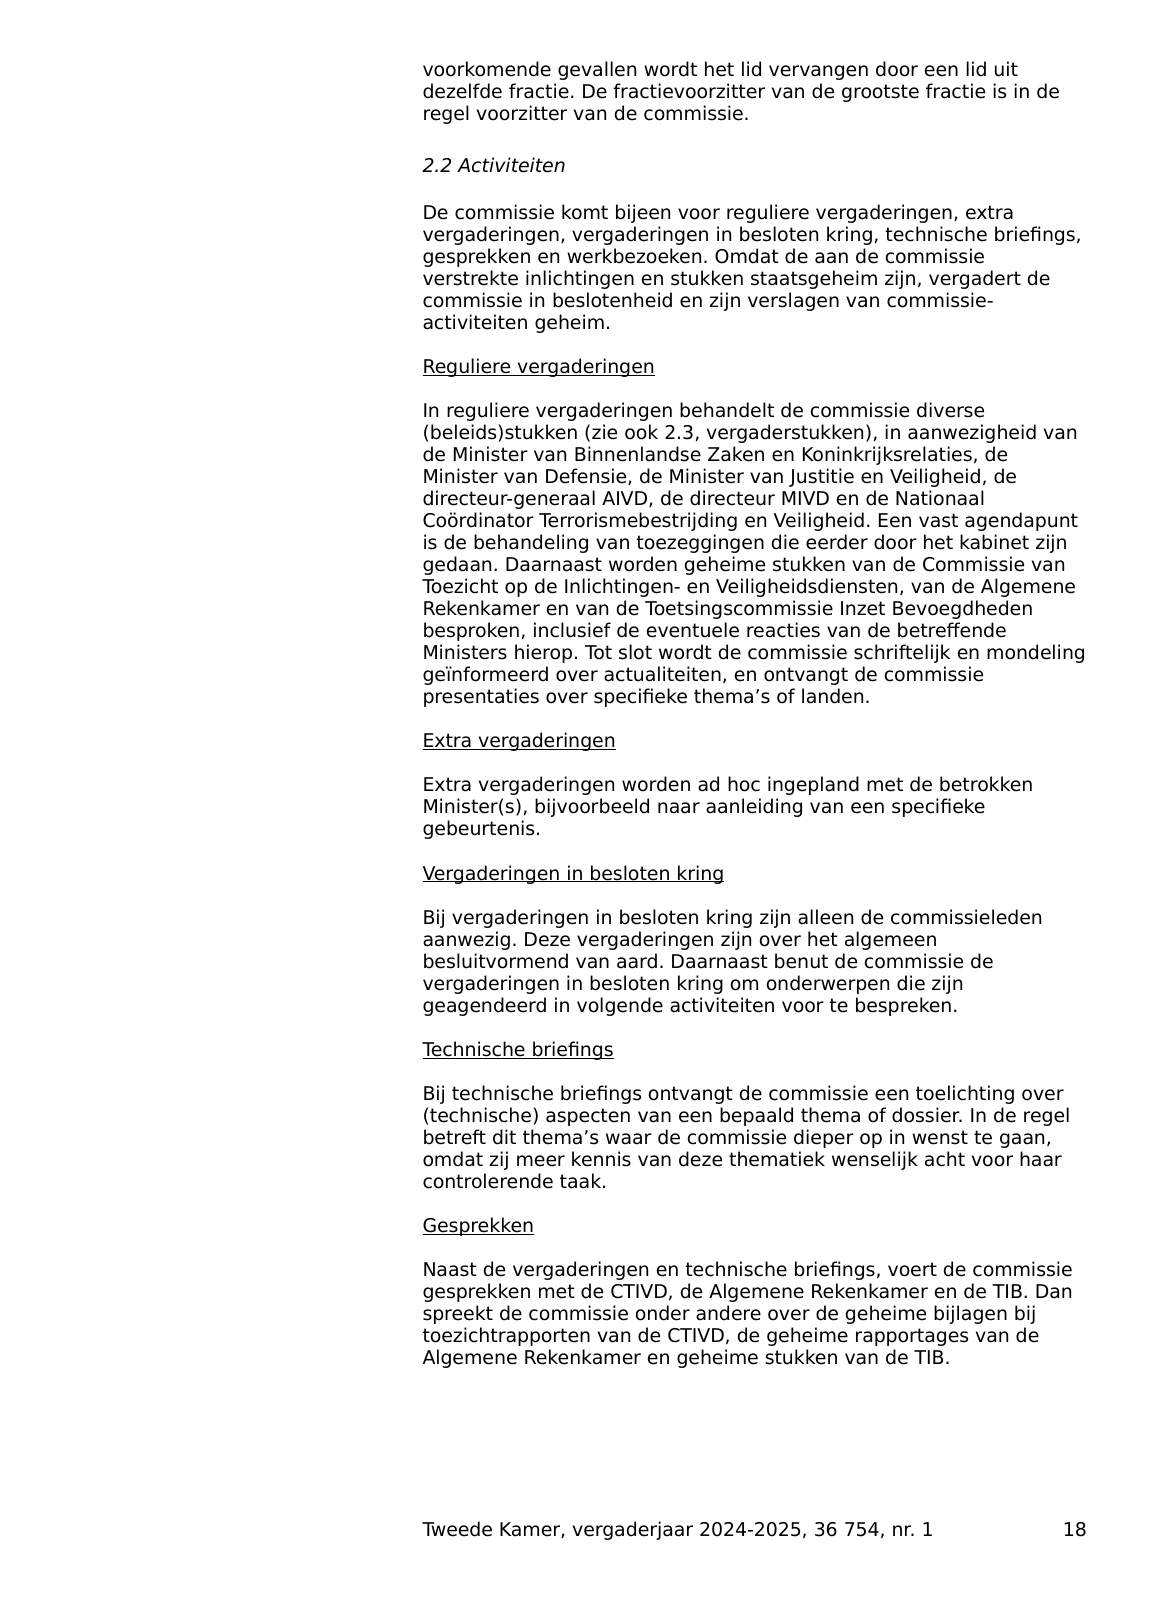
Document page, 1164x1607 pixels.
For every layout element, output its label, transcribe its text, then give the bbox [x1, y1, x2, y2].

text De commissie komt bijeen voor reguliere vergaderingen, extra vergaderingen, vergaderingen in besloten kring, technische briefings, gesprekken en werkbezoeken. Omdat de aan de commissie verstrekte inlichtingen en stukken staatsgeheim zijn, vergadert de commissie in beslotenheid en zijn verslagen van commissie-activiteiten geheim. [422, 202, 1087, 334]
subtitle Technische briefings [422, 1039, 1087, 1061]
subtitle Extra vergaderingen [422, 730, 1087, 752]
text Bij vergaderingen in besloten kring zijn alleen de commissieleden aanwezig. Deze vergaderingen zijn over het algemeen besluitvormend van aard. Daarnaast benut de commissie de vergaderingen in besloten kring om onderwerpen die zijn geagendeerd in volgende activiteiten voor te bespreken. [422, 907, 1087, 1016]
text Bij technische briefings ontvangt de commissie een toelichting over (technische) aspecten van een bepaald thema of dossier. In de regel betreft dit thema’s waar de commissie dieper op in wenst te gaan, omdat zij meer kennis van deze thematiek wenselijk acht voor haar controlerende taak. [422, 1083, 1087, 1193]
text voorkomende gevallen wordt het lid vervangen door een lid uit dezelfde fractie. De fractievoorzitter van de grootste fractie is in de regel voorzitter van de commissie. [422, 59, 1087, 125]
text Naast de vergaderingen en technische briefings, voert de commissie gesprekken met de CTIVD, de Algemene Rekenkamer en de TIB. Dan spreekt de commissie onder andere over de geheime bijlagen bij toezichtrapporten van de CTIVD, de geheime rapportages van de Algemene Rekenkamer en geheime stukken van de TIB. [422, 1259, 1087, 1369]
text Extra vergaderingen worden ad hoc ingepland met de betrokken Minister(s), bijvoorbeeld naar aanleiding van een specifieke gebeurtenis. [422, 774, 1087, 840]
subtitle Gesprekken [422, 1215, 1087, 1237]
text In reguliere vergaderingen behandelt de commissie diverse (beleids)stukken (zie ook 2.3, vergaderstukken), in aanwezigheid van de Minister van Binnenlandse Zaken en Koninkrijksrelaties, de Minister van Defensie, de Minister van Justitie en Veiligheid, de directeur-generaal AIVD, de directeur MIVD en de Nationaal Coördinator Terrorismebestrijding en Veiligheid. Een vast agendapunt is de behandeling van toezeggingen die eerder door het kabinet zijn gedaan. Daarnaast worden geheime stukken van de Commissie van Toezicht op de Inlichtingen- en Veiligheidsdiensten, van de Algemene Rekenkamer en van de Toetsingscommissie Inzet Bevoegdheden besproken, inclusief de eventuele reacties van de betreffende Ministers hierop. Tot slot wordt de commissie schriftelijk en mondeling geïnformeerd over actualiteiten, en ontvangt de commissie presentaties over specifieke thema’s of landen. [422, 400, 1087, 708]
subtitle 2.2 Activiteiten [422, 155, 1087, 177]
subtitle Vergaderingen in besloten kring [422, 862, 1087, 884]
subtitle Reguliere vergaderingen [422, 356, 1087, 378]
